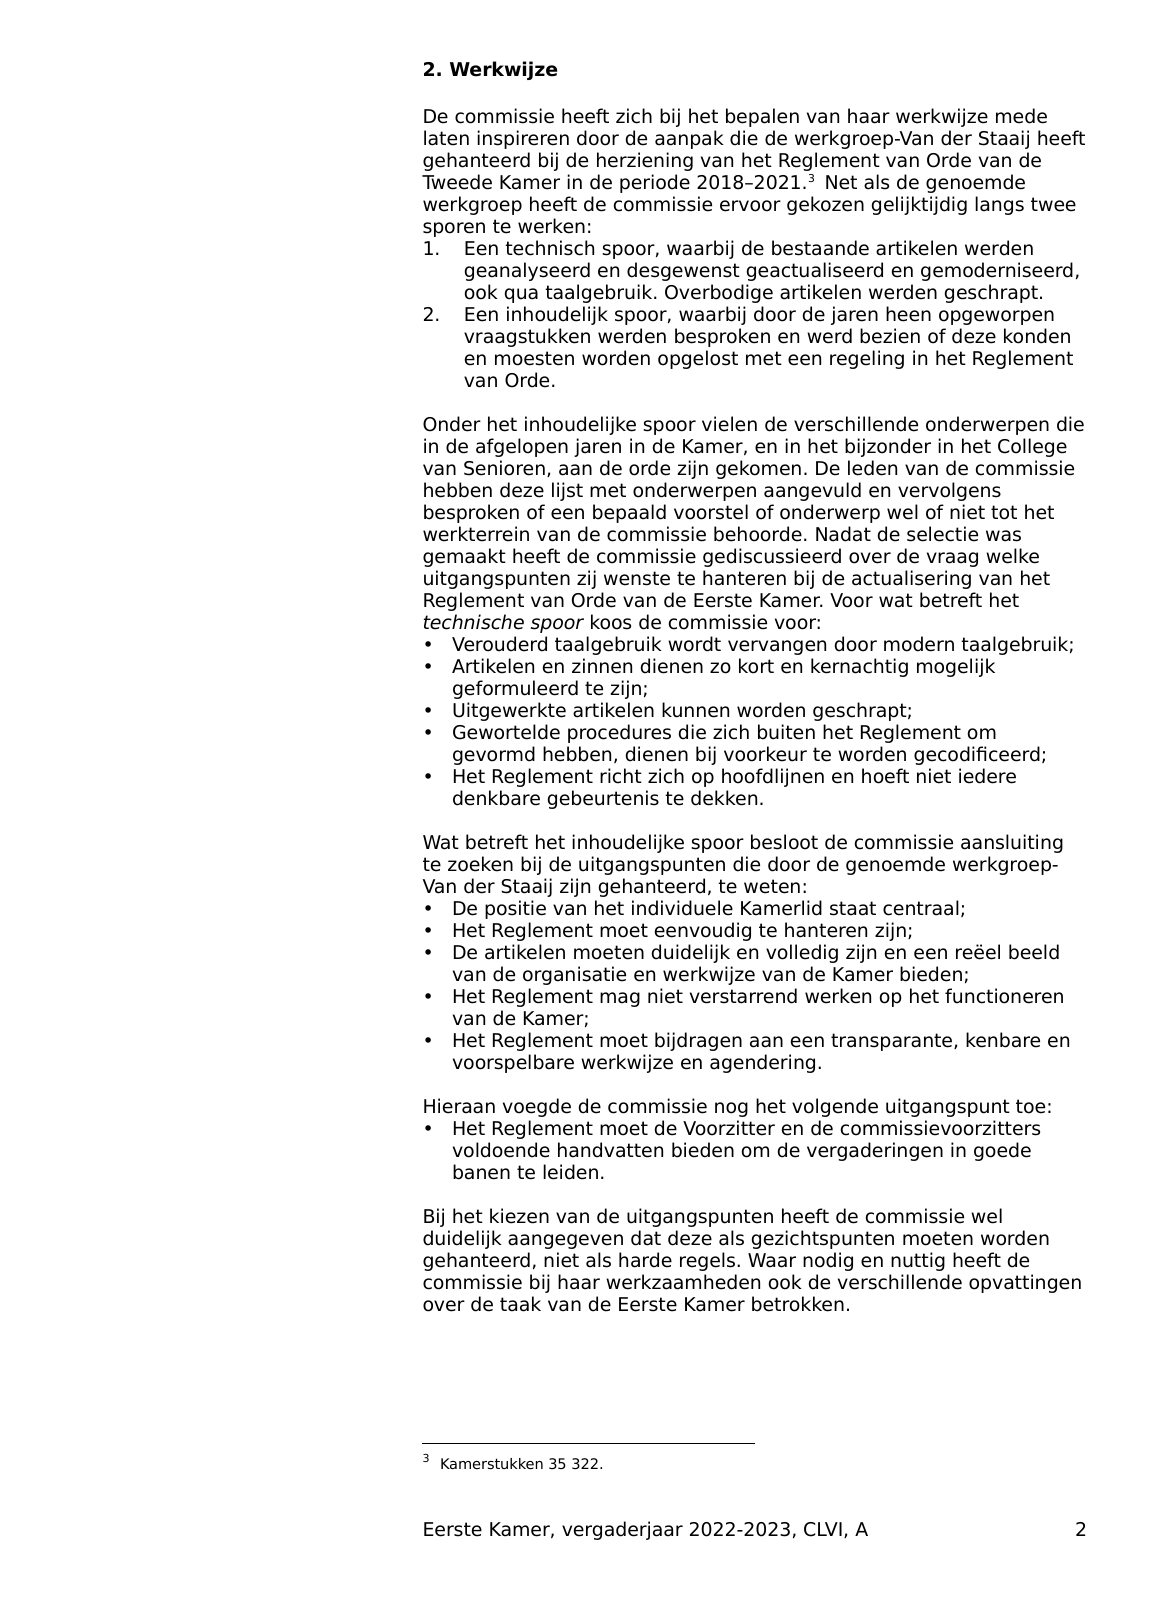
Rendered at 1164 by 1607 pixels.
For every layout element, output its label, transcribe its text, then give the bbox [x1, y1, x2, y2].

text • Het Reglement moet eenvoudig te hanteren zijn; [422, 920, 1087, 942]
text • Het Reglement mag niet verstarrend werken op het functioneren van de Kamer; [422, 986, 1087, 1029]
text • Uitgewerkte artikelen kunnen worden geschrapt; [422, 700, 1087, 722]
text De commissie heeft zich bij het bepalen van haar werkwijze mede laten inspireren door de aanpak die de werkgroep-Van der Staaij heeft gehanteerd bij de herziening van het Reglement van Orde van de Tweede Kamer in de periode 2018–2021. Net als de genoemde werkgroep heeft de commissie ervoor gekozen gelijktijdig langs twee sporen te werken: [422, 106, 1087, 238]
text • Gewortelde procedures die zich buiten het Reglement om gevormd hebben, dienen bij voorkeur te worden gecodificeerd; [422, 722, 1087, 766]
text • De positie van het individuele Kamerlid staat centraal; [422, 898, 1087, 920]
text • Het Reglement moet bijdragen aan een transparante, kenbare en voorspelbare werkwijze en agendering. [422, 1029, 1087, 1073]
text • Artikelen en zinnen dienen zo kort en kernachtig mogelijk geformuleerd te zijn; [422, 656, 1087, 700]
text 1. Een technisch spoor, waarbij de bestaande artikelen werden geanalyseerd en desgewenst geactualiseerd en gemoderniseerd, ook qua taalgebruik. Overbodige artikelen werden geschrapt. [422, 238, 1087, 304]
text Bij het kiezen van de uitgangspunten heeft de commissie wel duidelijk aangegeven dat deze als gezichtspunten moeten worden gehanteerd, niet als harde regels. Waar nodig en nuttig heeft de commissie bij haar werkzaamheden ook de verschillende opvattingen over de taak van de Eerste Kamer betrokken. [422, 1206, 1087, 1316]
text 2. Een inhoudelijk spoor, waarbij door de jaren heen opgeworpen vraagstukken werden besproken en werd bezien of deze konden en moesten worden opgelost met een regeling in het Reglement van Orde. [422, 304, 1087, 392]
text Wat betreft het inhoudelijke spoor besloot de commissie aansluiting te zoeken bij de uitgangspunten die door de genoemde werkgroep-Van der Staaij zijn gehanteerd, te weten: [422, 832, 1087, 898]
text • Het Reglement richt zich op hoofdlijnen en hoeft niet iedere denkbare gebeurtenis te dekken. [422, 766, 1087, 809]
text • De artikelen moeten duidelijk en volledig zijn en een reëel beeld van de organisatie en werkwijze van de Kamer bieden; [422, 942, 1087, 986]
text • Het Reglement moet de Voorzitter en de commissievoorzitters voldoende handvatten bieden om de vergaderingen in goede banen te leiden. [422, 1118, 1087, 1184]
text Hieraan voegde de commissie nog het volgende uitgangspunt toe: [422, 1096, 1087, 1118]
text • Verouderd taalgebruik wordt vervangen door modern taalgebruik; [422, 634, 1087, 656]
text Onder het inhoudelijke spoor vielen de verschillende onderwerpen die in de afgelopen jaren in de Kamer, en in het bijzonder in het College van Senioren, aan de orde zijn gekomen. De leden van de commissie hebben deze lijst met onderwerpen aangevuld en vervolgens besproken of een bepaald voorstel of onderwerp wel of niet tot het werkterrein van de commissie behoorde. Nadat de selectie was gemaakt heeft de commissie gediscussieerd over de vraag welke uitgangspunten zij wenste te hanteren bij de actualisering van het Reglement van Orde van de Eerste Kamer. Voor wat betreft het technische spoor koos de commissie voor: [422, 414, 1087, 634]
text Kamerstukken 35 322. [422, 1452, 1087, 1474]
subtitle 2. Werkwijze [422, 59, 1087, 81]
